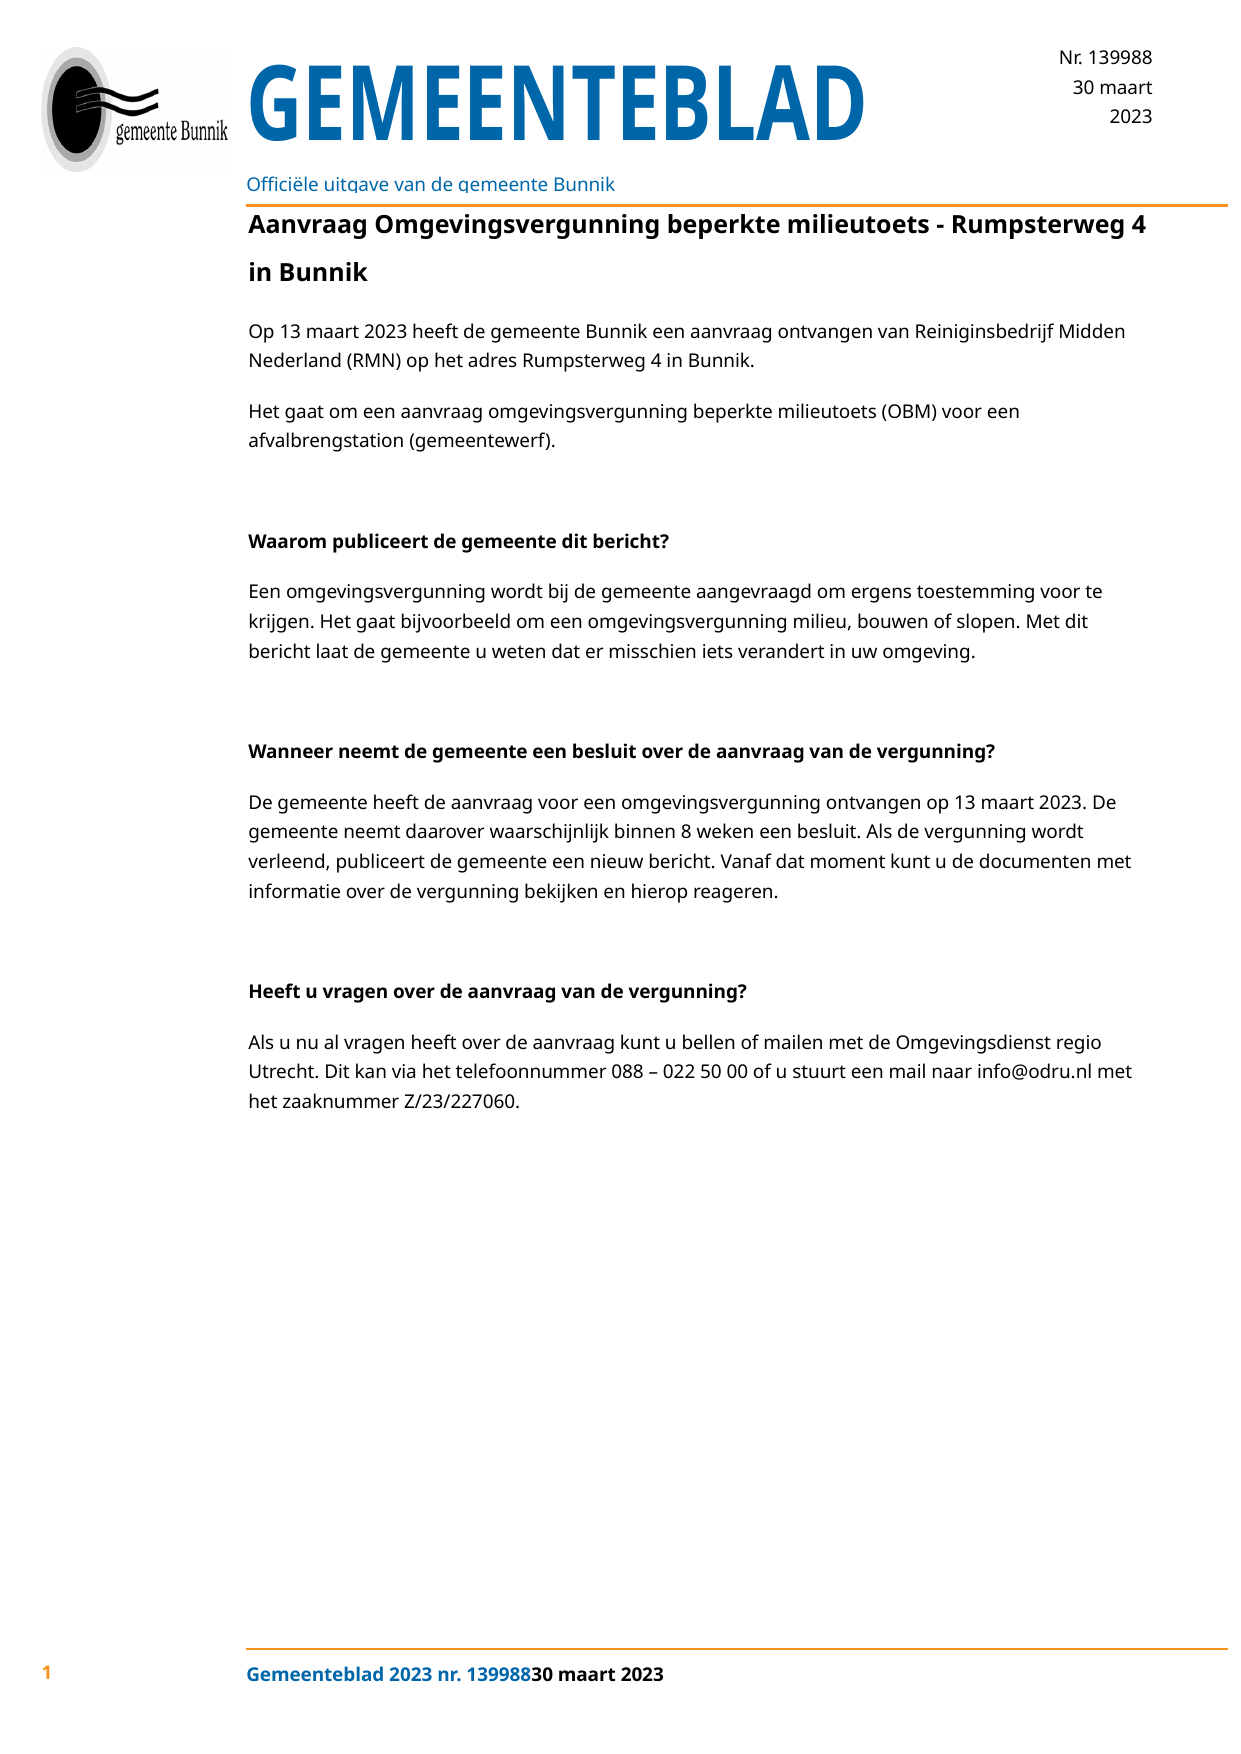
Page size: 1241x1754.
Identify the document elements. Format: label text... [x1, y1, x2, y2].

text Een omgevingsvergunning wordt bij de gemeente aangevraagd om ergens toestemming voor te krijgen. Het gaat bijvoorbeeld om een omgevingsvergunning milieu, bouwen of slopen. Met dit bericht laat de gemeente u weten dat er misschien iets verandert in uw omgeving. [248, 579, 1152, 664]
text Op 13 maart 2023 heeft de gemeente Bunnik een aanvraag ontvangen van Reiniginsbedrijf Midden Nederland (RMN) op het adres Rumpsterweg 4 in Bunnik. [248, 318, 1152, 373]
text Heeft u vragen over de aanvraag van de vergunning? [248, 979, 1152, 1004]
text Wanneer neemt de gemeente een besluit over de aanvraag van de vergunning? [248, 739, 1152, 764]
text Waarom publiceert de gemeente dit bericht? [248, 528, 1152, 554]
text De gemeente heeft de aanvraag voor een omgevingsvergunning ontvangen op 13 maart 2023. De gemeente neemt daarover waarschijnlijk binnen 8 weken een besluit. Als de vergunning wordt verleend, publiceert de gemeente een nieuw bericht. Vanaf dat moment kunt u de documenten met informatie over de vergunning bekijken en hierop reageren. [248, 789, 1152, 904]
text Als u nu al vragen heeft over de aanvraag kunt u bellen of mailen met de Omgevingsdienst regio Utrecht. Dit kan via het telefoonnummer 088 – 022 50 00 of u stuurt een mail naar info@odru.nl met het zaaknummer Z/23/227060. [248, 1029, 1152, 1114]
picture [41, 47, 231, 172]
text Aanvraag Omgevingsvergunning beperkte milieutoets - Rumpsterweg 4 in Bunnik [248, 207, 1152, 288]
text Het gaat om een aanvraag omgevingsvergunning beperkte milieutoets (OBM) voor een afvalbrengstation (gemeentewerf). [248, 398, 1152, 453]
